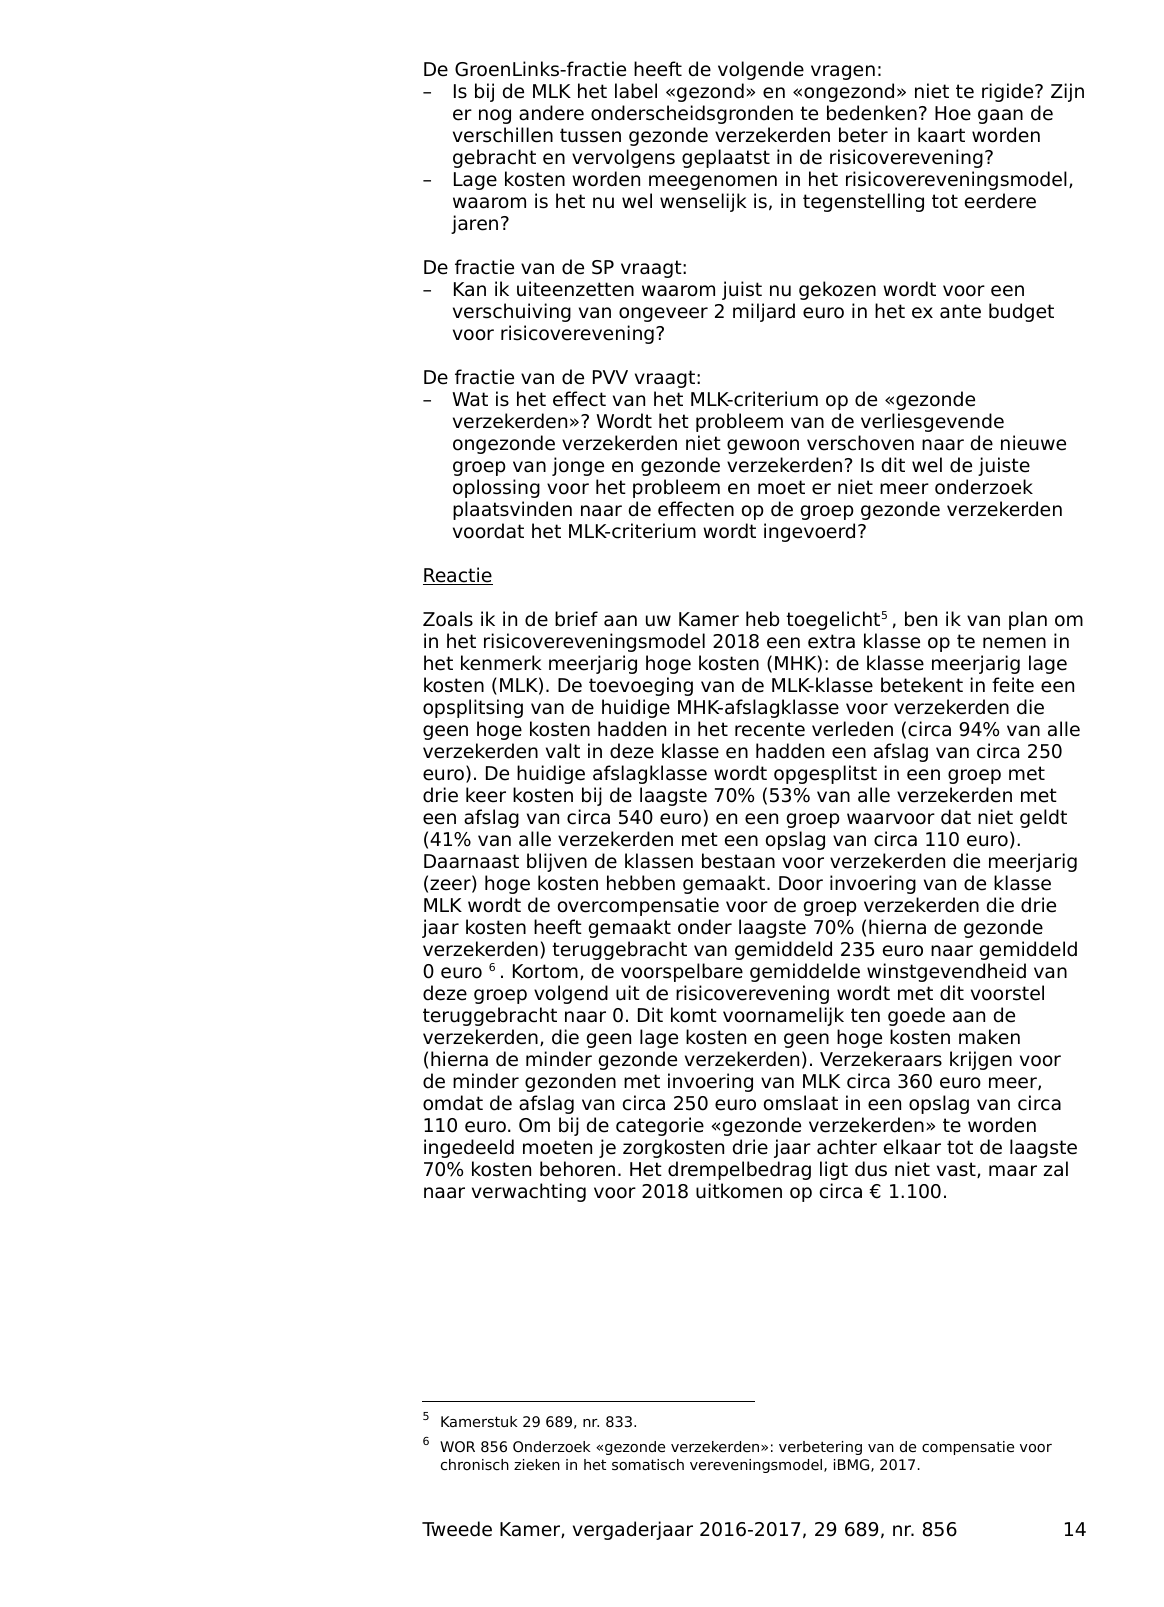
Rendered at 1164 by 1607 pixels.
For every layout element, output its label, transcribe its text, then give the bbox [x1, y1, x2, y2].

subtitle Reactie [422, 565, 1087, 587]
text De fractie van de PVV vraagt: [422, 367, 1087, 389]
text WOR 856 Onderzoek «gezonde verzekerden»: verbetering van de compensatie voor chronisch zieken in het somatisch vereveningsmodel, iBMG, 2017. [422, 1435, 1087, 1474]
text Zoals ik in de brief aan uw Kamer heb toegelicht, ben ik van plan om in het risicovereveningsmodel 2018 een extra klasse op te nemen in het kenmerk meerjarig hoge kosten (MHK): de klasse meerjarig lage kosten (MLK). De toevoeging van de MLK-klasse betekent in feite een opsplitsing van de huidige MHK-afslagklasse voor verzekerden die geen hoge kosten hadden in het recente verleden (circa 94% van alle verzekerden valt in deze klasse en hadden een afslag van circa 250 euro). De huidige afslagklasse wordt opgesplitst in een groep met drie keer kosten bij de laagste 70% (53% van alle verzekerden met een afslag van circa 540 euro) en een groep waarvoor dat niet geldt (41% van alle verzekerden met een opslag van circa 110 euro). Daarnaast blijven de klassen bestaan voor verzekerden die meerjarig (zeer) hoge kosten hebben gemaakt. Door invoering van de klasse MLK wordt de overcompensatie voor de groep verzekerden die drie jaar kosten heeft gemaakt onder laagste 70% (hierna de gezonde verzekerden) teruggebracht van gemiddeld 235 euro naar gemiddeld 0 euro . Kortom, de voorspelbare gemiddelde winstgevendheid van deze groep volgend uit de risicoverevening wordt met dit voorstel teruggebracht naar 0. Dit komt voornamelijk ten goede aan de verzekerden, die geen lage kosten en geen hoge kosten maken (hierna de minder gezonde verzekerden). Verzekeraars krijgen voor de minder gezonden met invoering van MLK circa 360 euro meer, omdat de afslag van circa 250 euro omslaat in een opslag van circa 110 euro. Om bij de categorie «gezonde verzekerden» te worden ingedeeld moeten je zorgkosten drie jaar achter elkaar tot de laagste 70% kosten behoren. Het drempelbedrag ligt dus niet vast, maar zal naar verwachting voor 2018 uitkomen op circa € 1.100. [422, 609, 1087, 1203]
text – Lage kosten worden meegenomen in het risicovereveningsmodel, waarom is het nu wel wenselijk is, in tegenstelling tot eerdere jaren? [422, 169, 1087, 235]
text De fractie van de SP vraagt: [422, 257, 1087, 279]
text – Is bij de MLK het label «gezond» en «ongezond» niet te rigide? Zijn er nog andere onderscheidsgronden te bedenken? Hoe gaan de verschillen tussen gezonde verzekerden beter in kaart worden gebracht en vervolgens geplaatst in de risicoverevening? [422, 81, 1087, 169]
text De GroenLinks-fractie heeft de volgende vragen: [422, 59, 1087, 81]
text – Kan ik uiteenzetten waarom juist nu gekozen wordt voor een verschuiving van ongeveer 2 miljard euro in het ex ante budget voor risicoverevening? [422, 279, 1087, 345]
text – Wat is het effect van het MLK-criterium op de «gezonde verzekerden»? Wordt het probleem van de verliesgevende ongezonde verzekerden niet gewoon verschoven naar de nieuwe groep van jonge en gezonde verzekerden? Is dit wel de juiste oplossing voor het probleem en moet er niet meer onderzoek plaatsvinden naar de effecten op de groep gezonde verzekerden voordat het MLK-criterium wordt ingevoerd? [422, 389, 1087, 543]
text Kamerstuk 29 689, nr. 833. [422, 1410, 1087, 1432]
